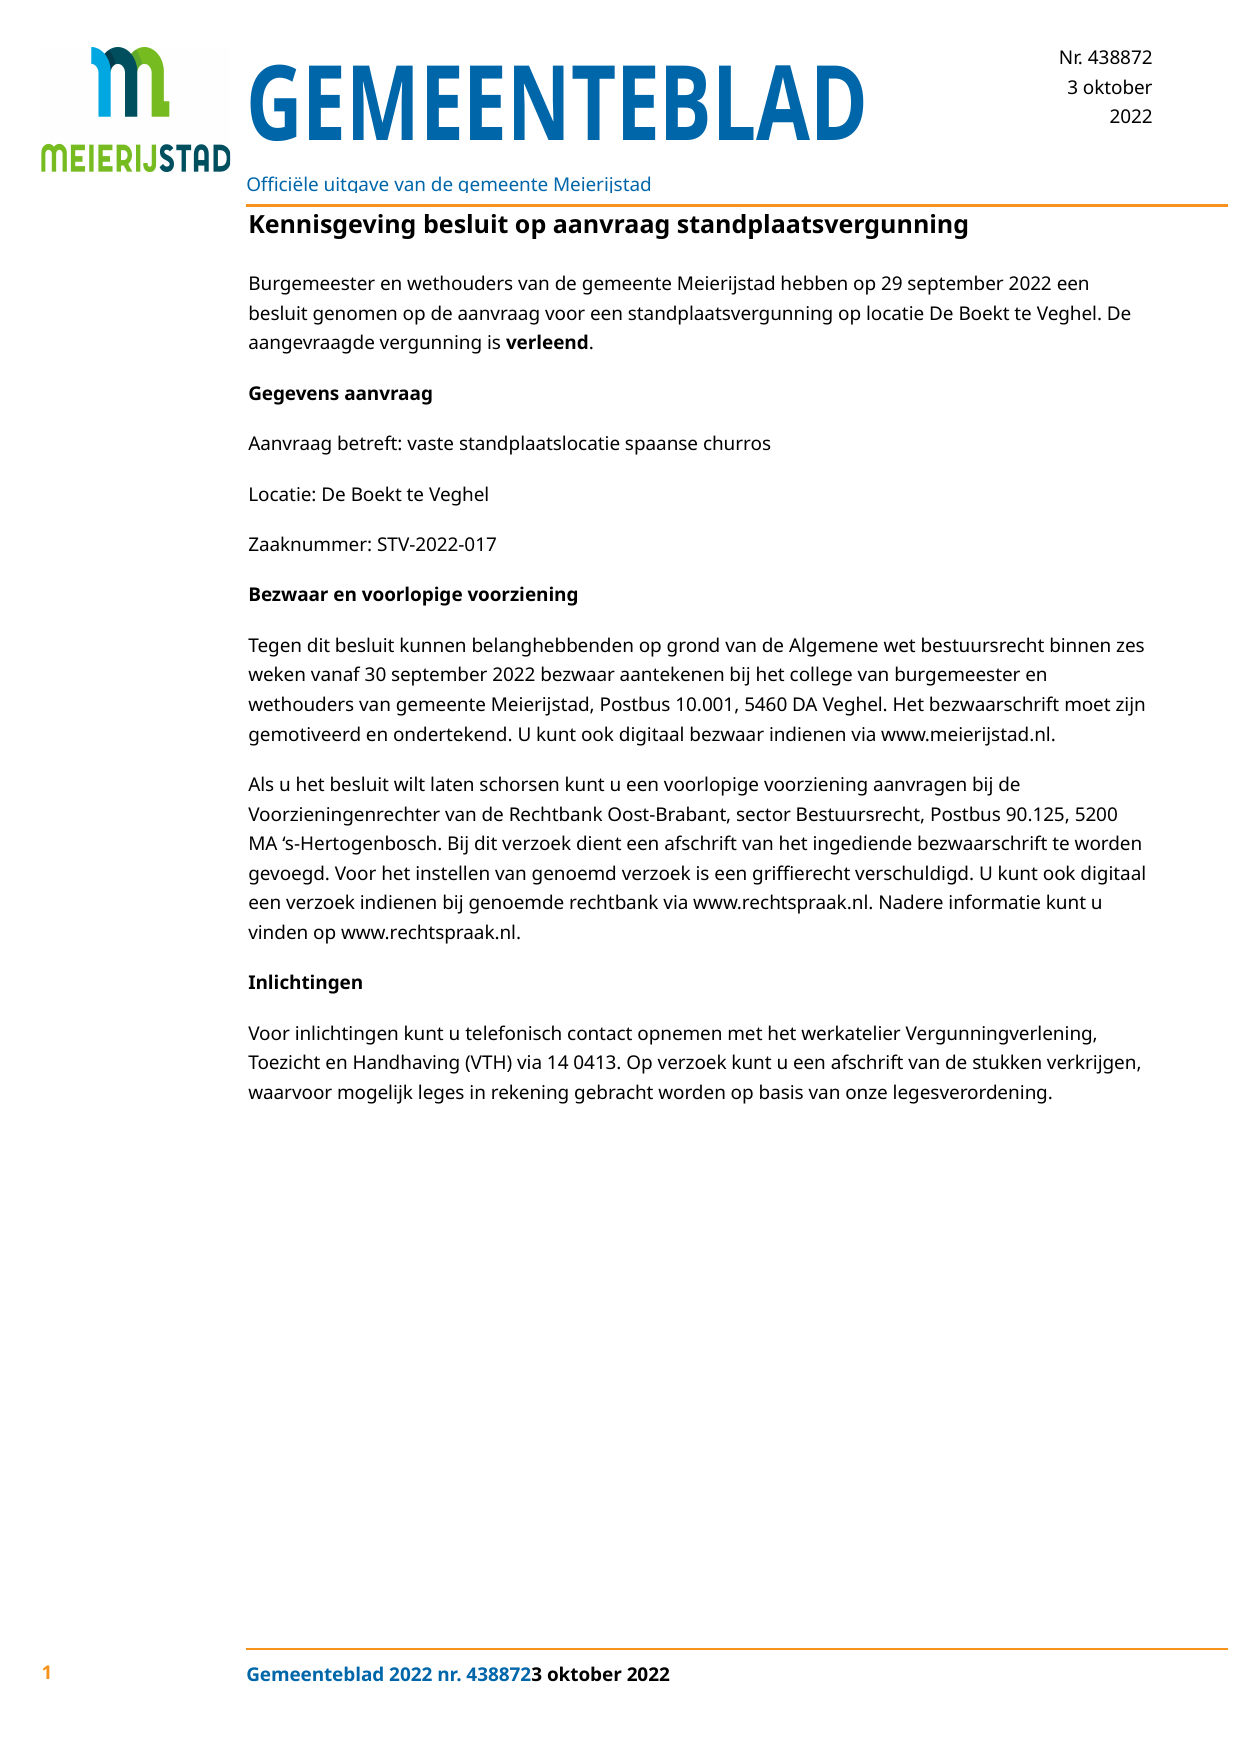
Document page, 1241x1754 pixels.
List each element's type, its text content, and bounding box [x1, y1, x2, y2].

text Bezwaar en voorlopige voorziening [248, 582, 1152, 607]
text Tegen dit besluit kunnen belanghebbenden op grond van de Algemene wet bestuursrecht binnen zes weken vanaf 30 september 2022 bezwaar aantekenen bij het college van burgemeester en wethouders van gemeente Meierijstad, Postbus 10.001, 5460 DA Veghel. Het bezwaarschrift moet zijn gemotiveerd en ondertekend. U kunt ook digitaal bezwaar indienen via www.meierijstad.nl. [248, 632, 1152, 746]
text Gegevens aanvraag [248, 380, 1152, 406]
picture [41, 47, 231, 172]
text Voor inlichtingen kunt u telefonisch contact opnemen met het werkatelier Vergunningverlening, Toezicht en Handhaving (VTH) via 14 0413. Op verzoek kunt u een afschrift van de stukken verkrijgen, waarvoor mogelijk leges in rekening gebracht worden op basis van onze legesverordening. [248, 1020, 1152, 1105]
text Inlichtingen [248, 969, 1152, 995]
text Burgemeester en wethouders van de gemeente Meierijstad hebben op 29 september 2022 een besluit genomen op de aanvraag voor een standplaatsvergunning op locatie De Boekt te Veghel. De aangevraagde vergunning is verleend. [248, 270, 1152, 355]
text Locatie: De Boekt te Veghel [248, 481, 1152, 506]
text Zaaknummer: STV-2022-017 [248, 531, 1152, 557]
text Kennisgeving besluit op aanvraag standplaatsvergunning [248, 207, 1152, 241]
text Aanvraag betreft: vaste standplaatslocatie spaanse churros [248, 430, 1152, 456]
text Als u het besluit wilt laten schorsen kunt u een voorlopige voorziening aanvragen bij de Voorzieningenrechter van de Rechtbank Oost-Brabant, sector Bestuursrecht, Postbus 90.125, 5200 MA ‘s-Hertogenbosch. Bij dit verzoek dient een afschrift van het ingediende bezwaarschrift te worden gevoegd. Voor het instellen van genoemd verzoek is een griffierecht verschuldigd. U kunt ook digitaal een verzoek indienen bij genoemde rechtbank via www.rechtspraak.nl. Nadere informatie kunt u vinden op www.rechtspraak.nl. [248, 771, 1152, 945]
